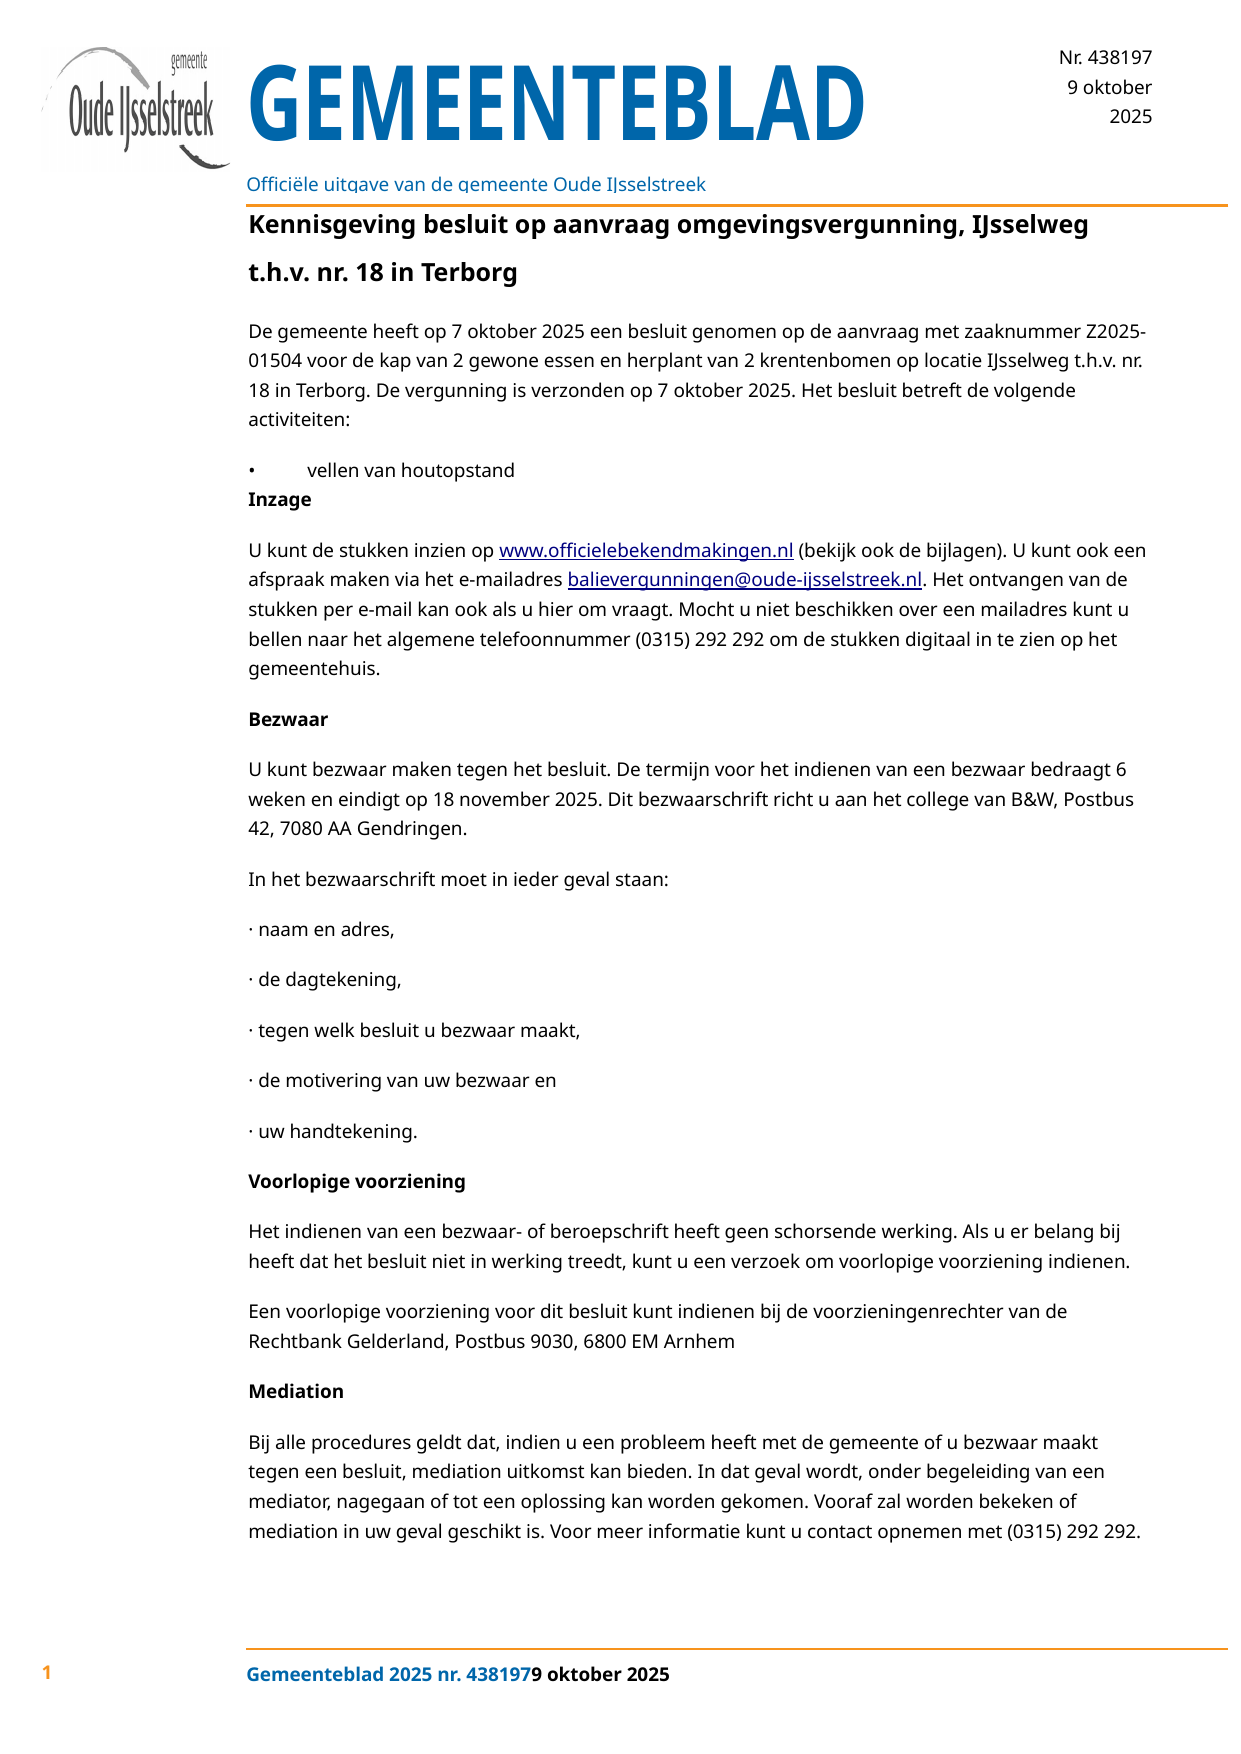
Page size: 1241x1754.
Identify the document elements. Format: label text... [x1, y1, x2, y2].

text U kunt de stukken inzien op www.officielebekendmakingen.nl (bekijk ook de bijlagen). U kunt ook een afspraak maken via het e-mailadres balievergunningen@oude-ijsselstreek.nl. Het ontvangen van de stukken per e-mail kan ook als u hier om vraagt. Mocht u niet beschikken over een mailadres kunt u bellen naar het algemene telefoonnummer (0315) 292 292 om de stukken digitaal in te zien op het gemeentehuis. [248, 537, 1152, 681]
text Een voorlopige voorziening voor dit besluit kunt indienen bij de voorzieningenrechter van de Rechtbank Gelderland, Postbus 9030, 6800 EM Arnhem [248, 1299, 1152, 1354]
text U kunt bezwaar maken tegen het besluit. De termijn voor het indienen van een bezwaar bedraagt 6 weken en eindigt op 18 november 2025. Dit bezwaarschrift richt u aan het college van B&W, Postbus 42, 7080 AA Gendringen. [248, 756, 1152, 841]
text Voorlopige voorziening [248, 1168, 1152, 1194]
picture [41, 47, 231, 172]
text Kennisgeving besluit op aanvraag omgevingsvergunning, IJsselweg t.h.v. nr. 18 in Terborg [248, 207, 1152, 288]
text · de dagtekening, [248, 967, 1152, 992]
list vellen van houtopstand [248, 457, 1152, 483]
text · de motivering van uw bezwaar en [248, 1067, 1152, 1093]
text Mediation [248, 1379, 1152, 1404]
text Het indienen van een bezwaar- of beroepschrift heeft geen schorsende werking. Als u er belang bij heeft dat het besluit niet in werking treedt, kunt u een verzoek om voorlopige voorziening indienen. [248, 1219, 1152, 1274]
text · naam en adres, [248, 916, 1152, 942]
text Bij alle procedures geldt dat, indien u een probleem heeft met de gemeente of u bezwaar maakt tegen een besluit, mediation uitkomst kan bieden. In dat geval wordt, onder begeleiding van een mediator, nagegaan of tot een oplossing kan worden gekomen. Vooraf zal worden bekeken of mediation in uw geval geschikt is. Voor meer informatie kunt u contact opnemen met (0315) 292 292. [248, 1429, 1152, 1544]
text Inzage [248, 487, 1152, 512]
text Bezwaar [248, 706, 1152, 732]
text In het bezwaarschrift moet in ieder geval staan: [248, 866, 1152, 892]
text De gemeente heeft op 7 oktober 2025 een besluit genomen op de aanvraag met zaaknummer Z2025-01504 voor de kap van 2 gewone essen en herplant van 2 krentenbomen op locatie IJsselweg t.h.v. nr. 18 in Terborg. De vergunning is verzonden op 7 oktober 2025. Het besluit betreft de volgende activiteiten: [248, 318, 1152, 432]
text · uw handtekening. [248, 1118, 1152, 1144]
text · tegen welk besluit u bezwaar maakt, [248, 1017, 1152, 1043]
